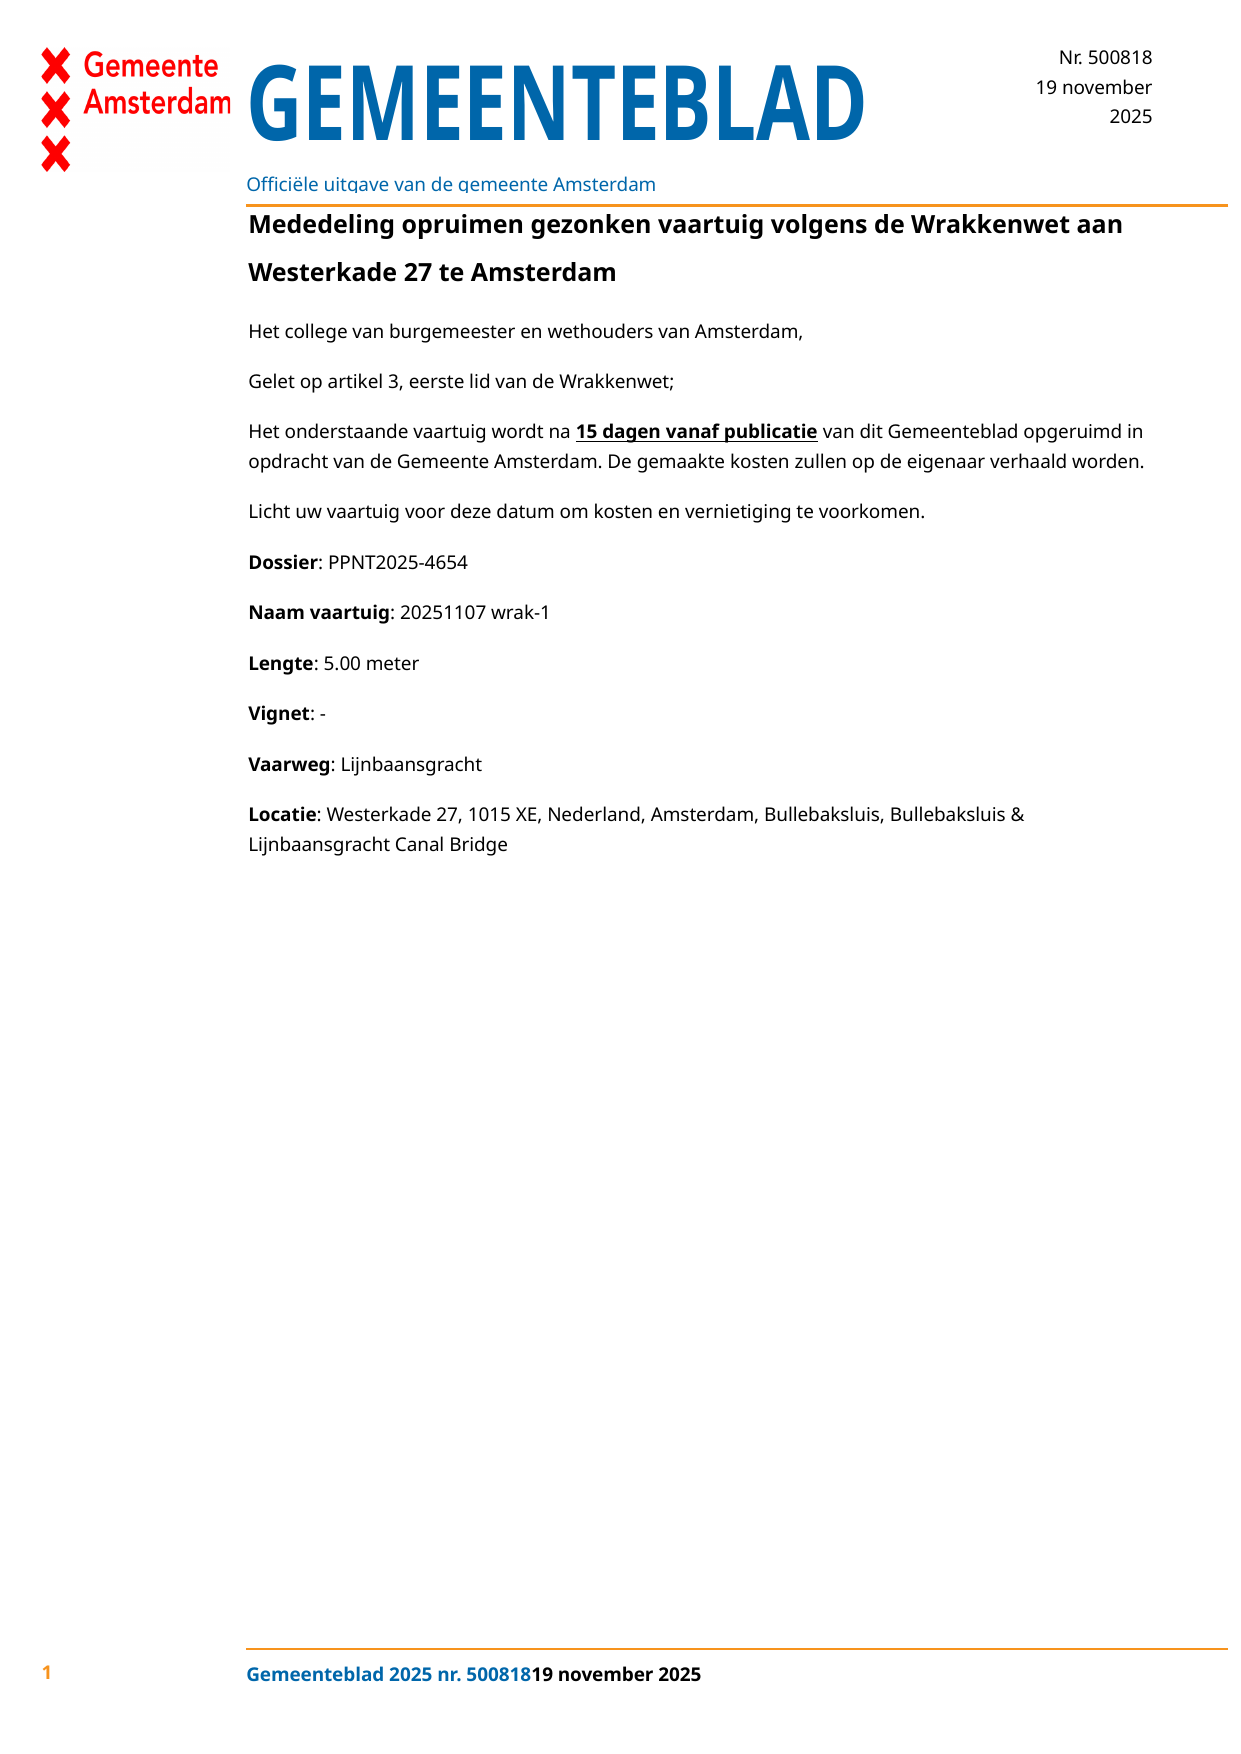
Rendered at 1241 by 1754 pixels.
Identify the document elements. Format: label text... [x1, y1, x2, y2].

text Locatie: Westerkade 27, 1015 XE, Nederland, Amsterdam, Bullebaksluis, Bullebaksluis & Lijnbaansgracht Canal Bridge [248, 801, 1152, 857]
text Naam vaartuig: 20251107 wrak-1 [248, 599, 1152, 625]
text Vignet: - [248, 700, 1152, 726]
text Licht uw vaartuig voor deze datum om kosten en vernietiging te voorkomen. [248, 499, 1152, 524]
text Dossier: PPNT2025-4654 [248, 549, 1152, 575]
text Gelet op artikel 3, eerste lid van de Wrakkenwet; [248, 368, 1152, 394]
text Het onderstaande vaartuig wordt na 15 dagen vanaf publicatie van dit Gemeenteblad opgeruimd in opdracht van de Gemeente Amsterdam. De gemaakte kosten zullen op de eigenaar verhaald worden. [248, 419, 1152, 474]
text Vaarweg: Lijnbaansgracht [248, 751, 1152, 777]
picture [41, 47, 231, 172]
text Mededeling opruimen gezonken vaartuig volgens de Wrakkenwet aan Westerkade 27 te Amsterdam [248, 207, 1152, 288]
text Het college van burgemeester en wethouders van Amsterdam, [248, 318, 1152, 344]
text Lengte: 5.00 meter [248, 650, 1152, 676]
